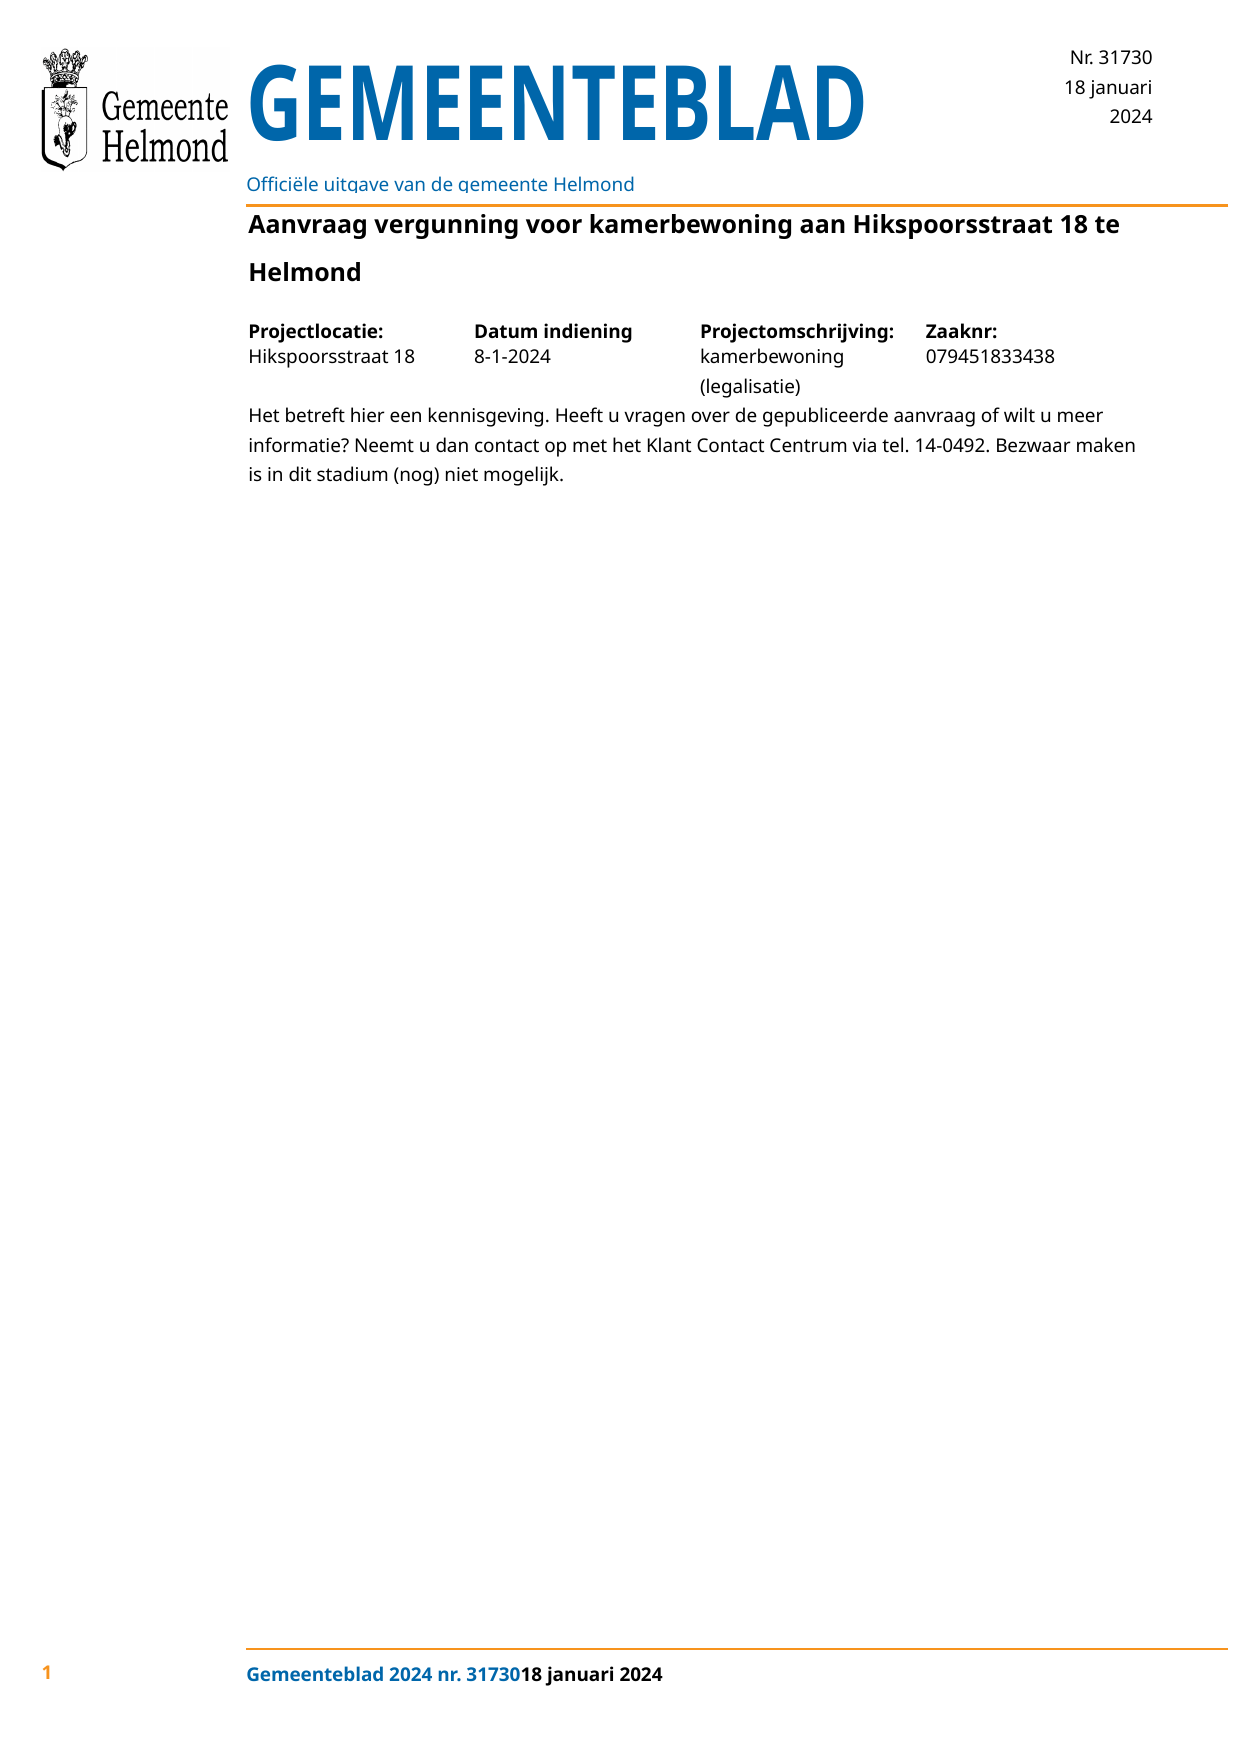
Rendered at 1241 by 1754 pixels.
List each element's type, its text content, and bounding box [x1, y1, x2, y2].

table_cell 8-1-2024 [474, 344, 700, 399]
picture [41, 47, 231, 172]
text Aanvraag vergunning voor kamerbewoning aan Hikspoorsstraat 18 te Helmond [248, 207, 1152, 288]
table_cell kamerbewoning (legalisatie) [700, 344, 926, 399]
table_header Projectomschrijving: [700, 318, 926, 344]
table_cell 079451833438 [926, 344, 1152, 399]
table_header Datum indiening [474, 318, 700, 344]
text Het betreft hier een kennisgeving. Heeft u vragen over de gepubliceerde aanvraag of wilt u meer informatie? Neemt u dan contact op met het Klant Contact Centrum via tel. 14-0492. Bezwaar maken is in dit stadium (nog) niet mogelijk. [248, 402, 1152, 487]
table_header Projectlocatie: [248, 318, 474, 344]
table_header Zaaknr: [926, 318, 1152, 344]
table_cell Hikspoorsstraat 18 [248, 344, 474, 399]
